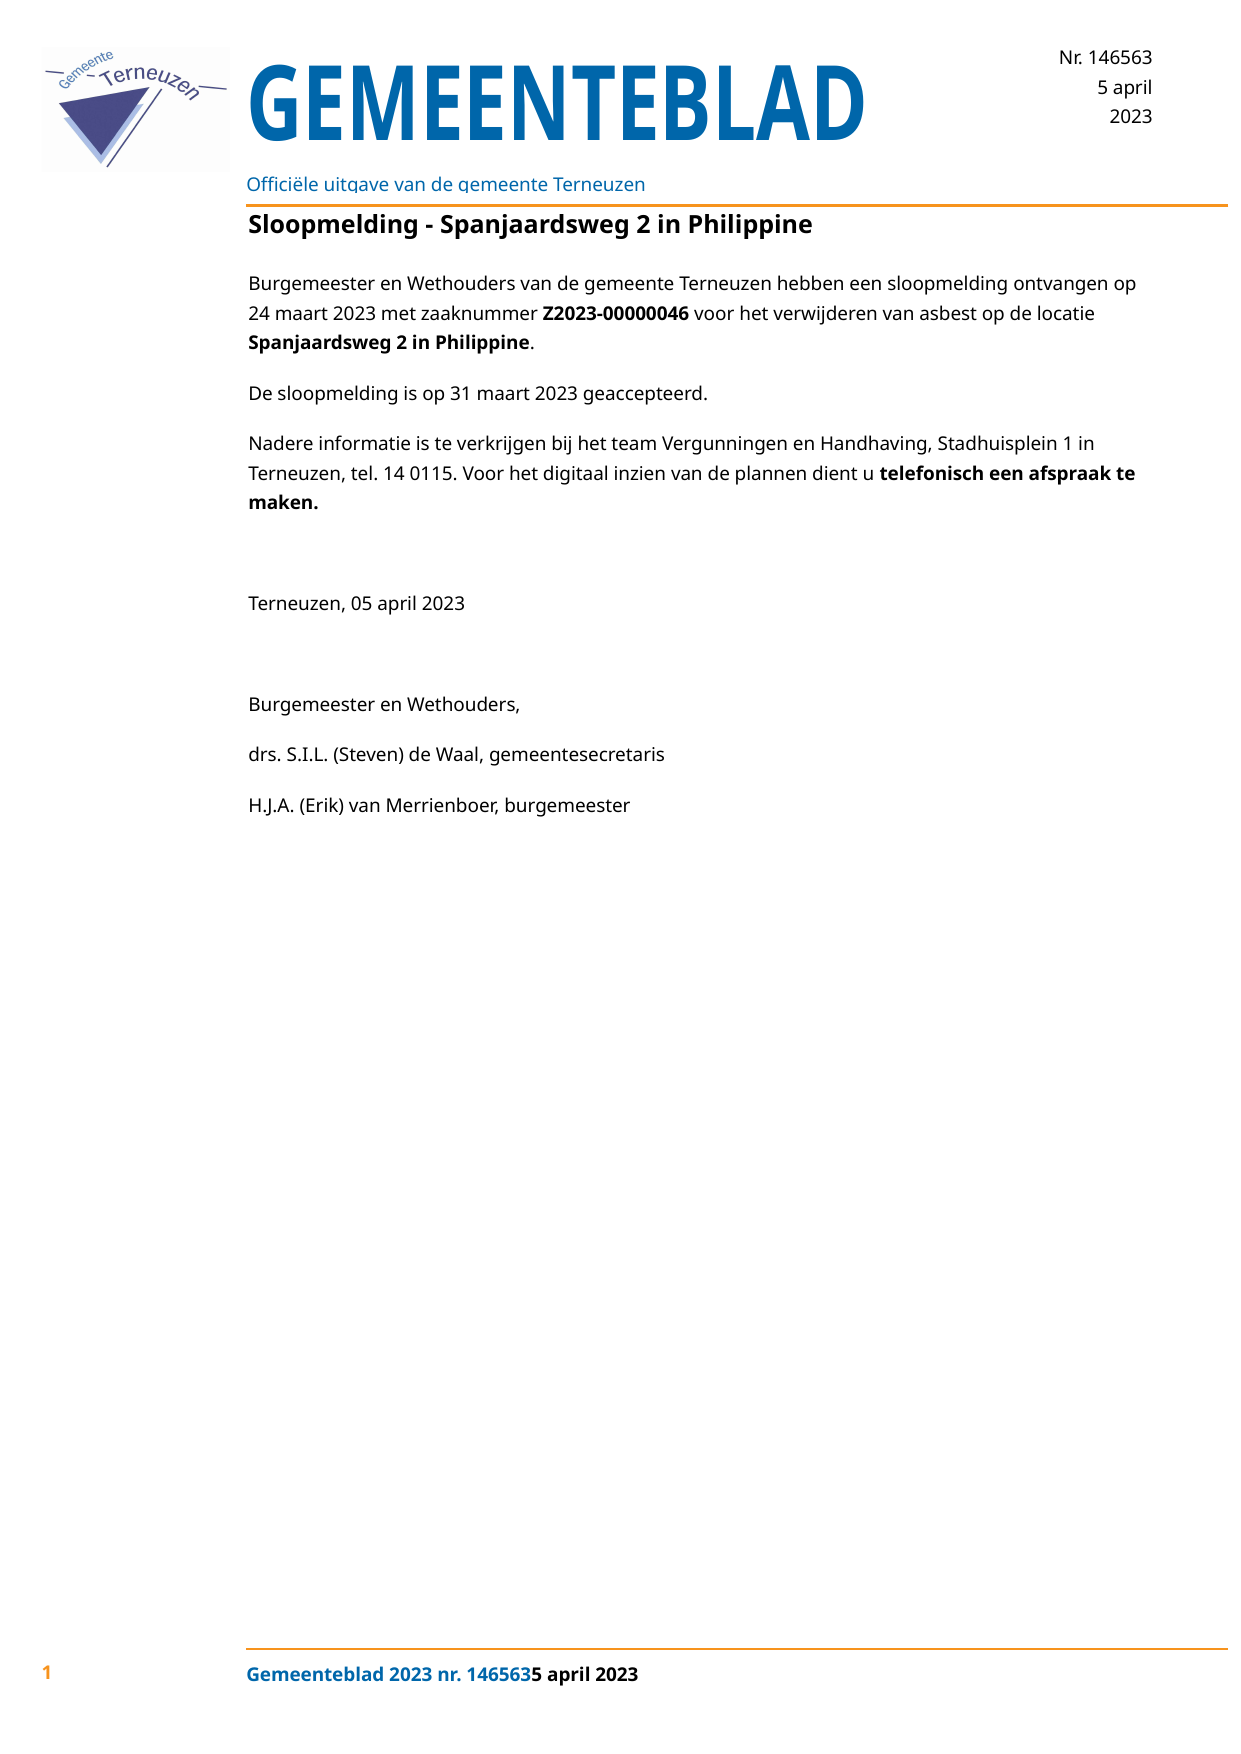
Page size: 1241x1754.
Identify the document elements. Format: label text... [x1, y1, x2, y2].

text De sloopmelding is op 31 maart 2023 geaccepteerd. [248, 380, 1152, 406]
text H.J.A. (Erik) van Merrienboer, burgemeester [248, 792, 1152, 818]
text Burgemeester en Wethouders van de gemeente Terneuzen hebben een sloopmelding ontvangen op 24 maart 2023 met zaaknummer Z2023-00000046 voor het verwijderen van asbest op de locatie Spanjaardsweg 2 in Philippine. [248, 270, 1152, 355]
text Burgemeester en Wethouders, [248, 691, 1152, 717]
picture [41, 47, 231, 172]
text Sloopmelding - Spanjaardsweg 2 in Philippine [248, 207, 1152, 241]
text Nadere informatie is te verkrijgen bij het team Vergunningen en Handhaving, Stadhuisplein 1 in Terneuzen, tel. 14 0115. Voor het digitaal inzien van de plannen dient u telefonisch een afspraak te maken. [248, 430, 1152, 515]
text drs. S.I.L. (Steven) de Waal, gemeentesecretaris [248, 742, 1152, 767]
text Terneuzen, 05 april 2023 [248, 590, 1152, 616]
